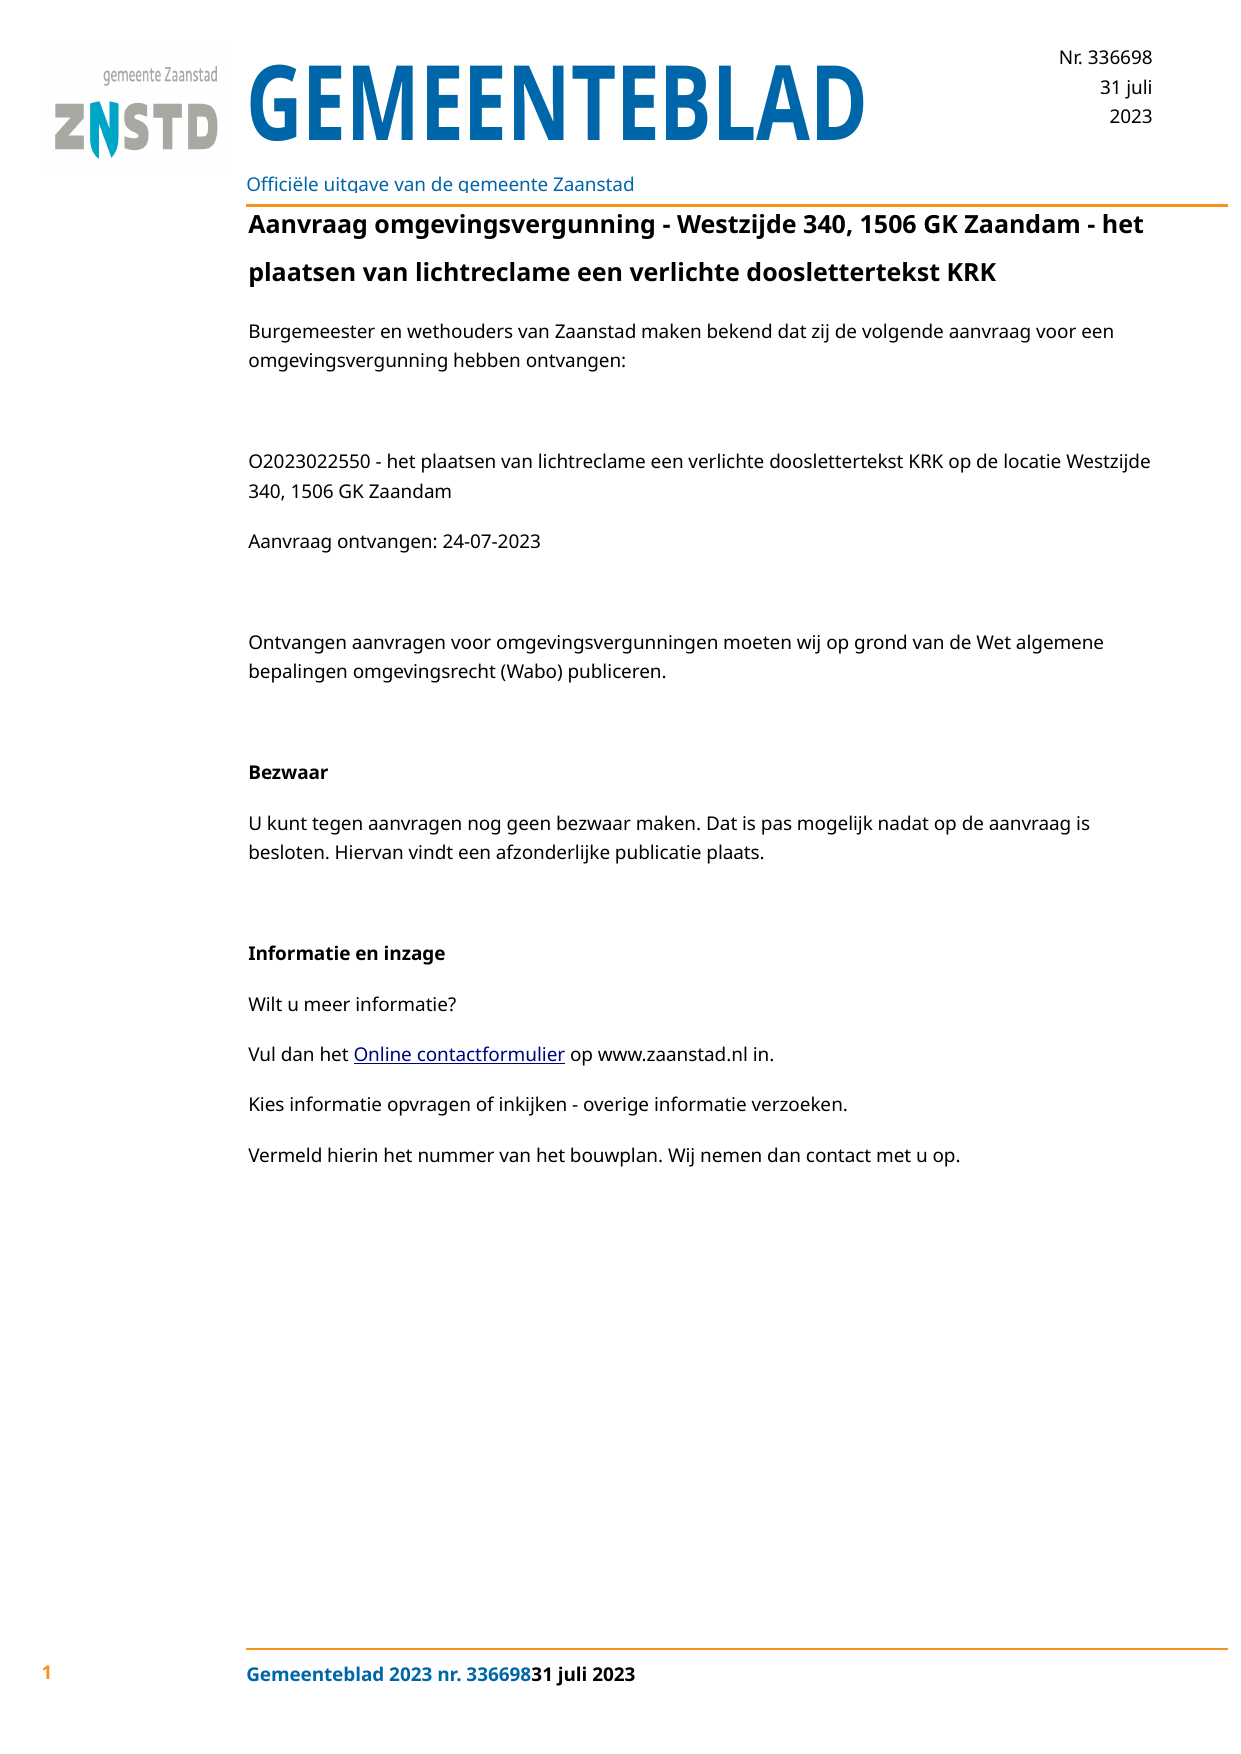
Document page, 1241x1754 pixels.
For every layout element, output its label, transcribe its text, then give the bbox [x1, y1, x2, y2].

text Vul dan het Online contactformulier op www.zaanstad.nl in. [248, 1041, 1152, 1067]
text Ontvangen aanvragen voor omgevingsvergunningen moeten wij op grond van de Wet algemene bepalingen omgevingsrecht (Wabo) publiceren. [248, 629, 1152, 684]
text Burgemeester en wethouders van Zaanstad maken bekend dat zij de volgende aanvraag voor een omgevingsvergunning hebben ontvangen: [248, 318, 1152, 373]
picture [41, 47, 231, 172]
text Vermeld hierin het nummer van het bouwplan. Wij nemen dan contact met u op. [248, 1142, 1152, 1168]
text Aanvraag omgevingsvergunning - Westzijde 340, 1506 GK Zaandam - het plaatsen van lichtreclame een verlichte dooslettertekst KRK [248, 207, 1152, 288]
text Aanvraag ontvangen: 24-07-2023 [248, 528, 1152, 554]
text Kies informatie opvragen of inkijken - overige informatie verzoeken. [248, 1092, 1152, 1117]
text U kunt tegen aanvragen nog geen bezwaar maken. Dat is pas mogelijk nadat op de aanvraag is besloten. Hiervan vindt een afzonderlijke publicatie plaats. [248, 810, 1152, 865]
text Bezwaar [248, 759, 1152, 785]
text Wilt u meer informatie? [248, 991, 1152, 1017]
text O2023022550 - het plaatsen van lichtreclame een verlichte dooslettertekst KRK op de locatie Westzijde 340, 1506 GK Zaandam [248, 448, 1152, 504]
text Informatie en inzage [248, 940, 1152, 966]
